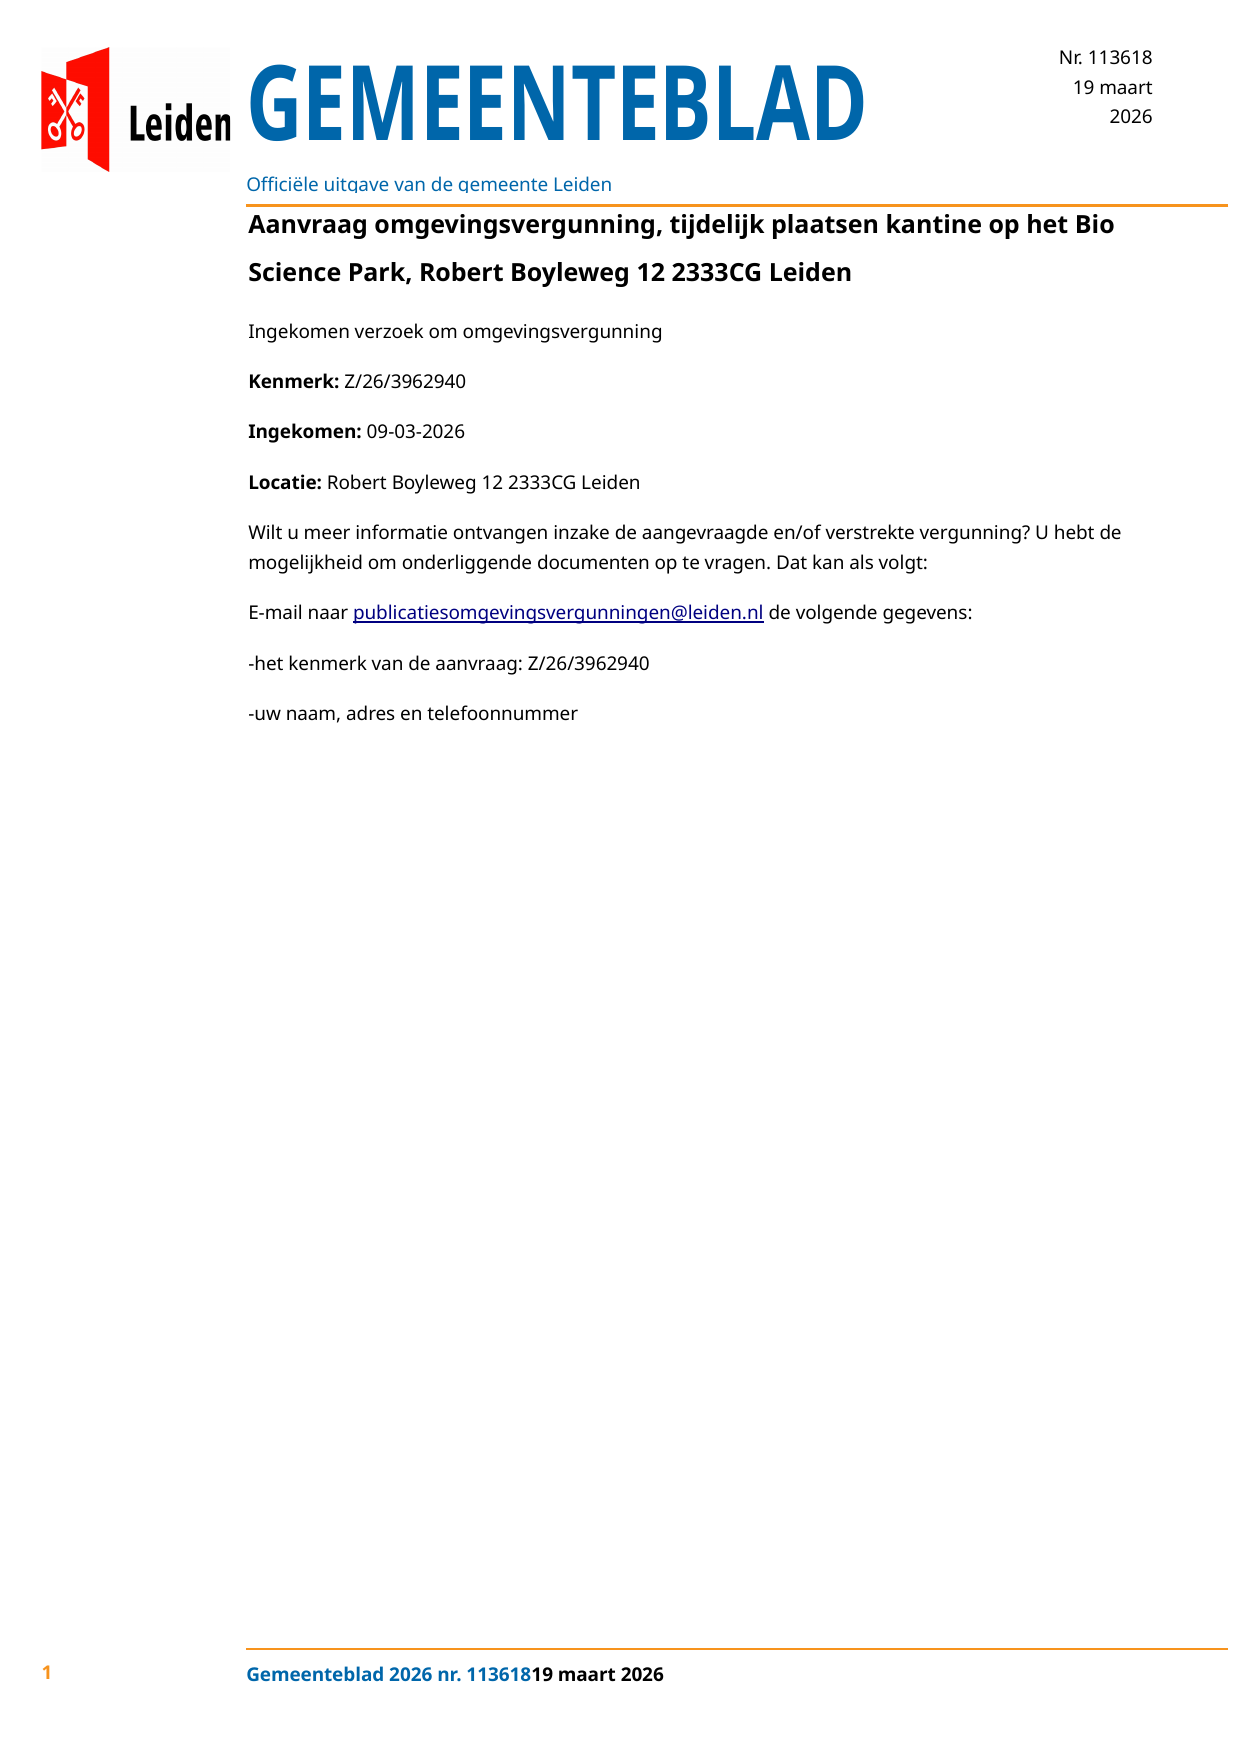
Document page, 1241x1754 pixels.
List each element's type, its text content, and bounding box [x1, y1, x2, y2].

text Aanvraag omgevingsvergunning, tijdelijk plaatsen kantine op het Bio Science Park, Robert Boyleweg 12 2333CG Leiden [248, 207, 1152, 288]
picture [41, 47, 231, 172]
text Kenmerk: Z/26/3962940 [248, 368, 1152, 394]
text Wilt u meer informatie ontvangen inzake de aangevraagde en/of verstrekte vergunning? U hebt de mogelijkheid om onderliggende documenten op te vragen. Dat kan als volgt: [248, 519, 1152, 575]
text Ingekomen: 09-03-2026 [248, 419, 1152, 444]
text -het kenmerk van de aanvraag: Z/26/3962940 [248, 650, 1152, 676]
text E-mail naar publicatiesomgevingsvergunningen@leiden.nl de volgende gegevens: [248, 599, 1152, 625]
text -uw naam, adres en telefoonnummer [248, 700, 1152, 726]
text Ingekomen verzoek om omgevingsvergunning [248, 318, 1152, 344]
text Locatie: Robert Boyleweg 12 2333CG Leiden [248, 469, 1152, 495]
